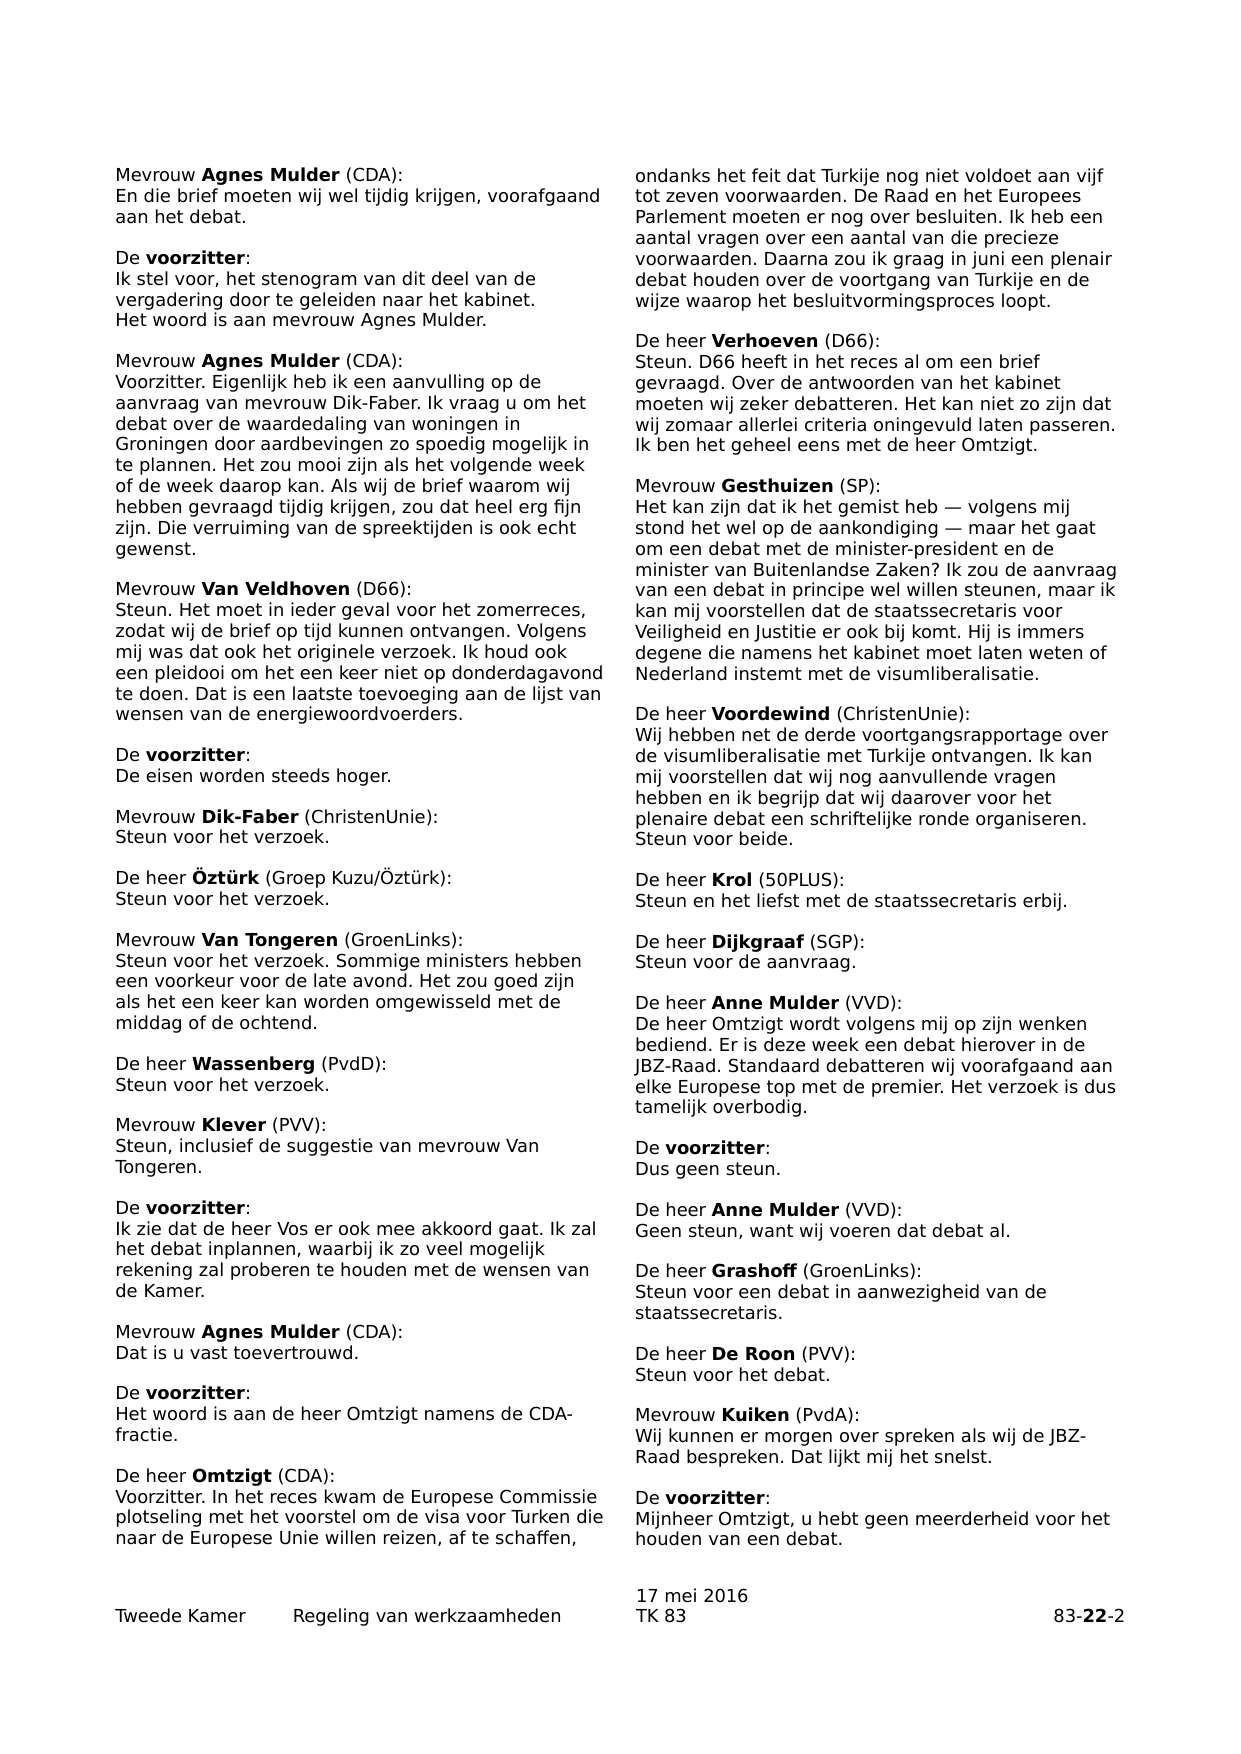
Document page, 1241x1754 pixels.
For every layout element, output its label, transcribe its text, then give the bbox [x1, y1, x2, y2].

text Wij kunnen er morgen over spreken als wij de JBZ-Raad bespreken. Dat lijkt mij het snelst. [635, 1426, 1125, 1467]
text Dus geen steun. [635, 1159, 1125, 1179]
text Voorzitter. In het reces kwam de Europese Commissie plotseling met het voorstel om de visa voor Turken die naar de Europese Unie willen reizen, af te schaffen, [115, 1486, 605, 1549]
text De heer Öztürk (Groep Kuzu/Öztürk): [115, 868, 605, 889]
text Steun voor het verzoek. [115, 827, 605, 848]
text De heer Voordewind (ChristenUnie): [635, 704, 1125, 725]
text Het woord is aan de heer Omtzigt namens de CDA-fractie. [115, 1404, 605, 1446]
text Mevrouw Agnes Mulder (CDA): [115, 165, 605, 186]
text De voorzitter: [635, 1487, 1125, 1508]
text Dat is u vast toevertrouwd. [115, 1342, 605, 1363]
text De heer Omtzigt (CDA): [115, 1466, 605, 1486]
text Geen steun, want wij voeren dat debat al. [635, 1220, 1125, 1241]
text Steun, inclusief de suggestie van mevrouw Van Tongeren. [115, 1136, 605, 1178]
text Het woord is aan mevrouw Agnes Mulder. [115, 310, 605, 331]
text Het kan zijn dat ik het gemist heb — volgens mij stond het wel op de aankondiging — maar het gaat om een debat met de minister-president en de minister van Buitenlandse Zaken? Ik zou de aanvraag van een debat in principe wel willen steunen, maar ik kan mij voorstellen dat de staatssecretaris voor Veiligheid en Justitie er ook bij komt. Hij is immers degene die namens het kabinet moet laten weten of Nederland instemt met de visumliberalisatie. [635, 497, 1125, 684]
text De voorzitter: [115, 745, 605, 766]
text Steun voor het verzoek. Sommige ministers hebben een voorkeur voor de late avond. Het zou goed zijn als het een keer kan worden omgewisseld met de middag of de ochtend. [115, 950, 605, 1034]
text De voorzitter: [115, 248, 605, 268]
text Ik stel voor, het stenogram van dit deel van de vergadering door te geleiden naar het kabinet. [115, 268, 605, 310]
text Steun. Het moet in ieder geval voor het zomerreces, zodat wij de brief op tijd kunnen ontvangen. Volgens mij was dat ook het originele verzoek. Ik houd ook een pleidooi om het een keer niet op donderdagavond te doen. Dat is een laatste toevoeging aan de lijst van wensen van de energiewoordvoerders. [115, 600, 605, 725]
text De heer Omtzigt wordt volgens mij op zijn wenken bediend. Er is deze week een debat hierover in de JBZ-Raad. Standaard debatteren wij voorafgaand aan elke Europese top met de premier. Het verzoek is dus tamelijk overbodig. [635, 1014, 1125, 1118]
text De voorzitter: [115, 1198, 605, 1218]
text Mijnheer Omtzigt, u hebt geen meerderheid voor het houden van een debat. [635, 1508, 1125, 1550]
text De heer Dijkgraaf (SGP): [635, 932, 1125, 952]
text Ik zie dat de heer Vos er ook mee akkoord gaat. Ik zal het debat inplannen, waarbij ik zo veel mogelijk rekening zal proberen te houden met de wensen van de Kamer. [115, 1218, 605, 1302]
text Mevrouw Van Veldhoven (D66): [115, 579, 605, 600]
text Mevrouw Agnes Mulder (CDA): [115, 351, 605, 372]
text Steun voor de aanvraag. [635, 952, 1125, 973]
text Steun en het liefst met de staatssecretaris erbij. [635, 891, 1125, 912]
text ondanks het feit dat Turkije nog niet voldoet aan vijf tot zeven voorwaarden. De Raad en het Europees Parlement moeten er nog over besluiten. Ik heb een aantal vragen over een aantal van die precieze voorwaarden. Daarna zou ik graag in juni een plenair debat houden over de voortgang van Turkije en de wijze waarop het besluitvormingsproces loopt. [635, 165, 1125, 311]
text De heer Verhoeven (D66): [635, 331, 1125, 352]
text De heer Anne Mulder (VVD): [635, 1199, 1125, 1220]
text De heer De Roon (PVV): [635, 1343, 1125, 1364]
text En die brief moeten wij wel tijdig krijgen, voorafgaand aan het debat. [115, 186, 605, 228]
text Voorzitter. Eigenlijk heb ik een aanvulling op de aanvraag van mevrouw Dik-Faber. Ik vraag u om het debat over de waardedaling van woningen in Groningen door aardbevingen zo spoedig mogelijk in te plannen. Het zou mooi zijn als het volgende week of de week daarop kan. Als wij de brief waarom wij hebben gevraagd tijdig krijgen, zou dat heel erg fijn zijn. Die verruiming van de spreektijden is ook echt gewenst. [115, 372, 605, 559]
text Mevrouw Dik-Faber (ChristenUnie): [115, 806, 605, 827]
text De voorzitter: [115, 1383, 605, 1404]
text De heer Krol (50PLUS): [635, 870, 1125, 891]
text De heer Grashoff (GroenLinks): [635, 1261, 1125, 1282]
text Steun voor het debat. [635, 1364, 1125, 1385]
text Mevrouw Agnes Mulder (CDA): [115, 1322, 605, 1342]
text Mevrouw Klever (PVV): [115, 1115, 605, 1136]
text Mevrouw Gesthuizen (SP): [635, 476, 1125, 497]
text Mevrouw Van Tongeren (GroenLinks): [115, 929, 605, 950]
text De heer Wassenberg (PvdD): [115, 1054, 605, 1074]
text Steun. D66 heeft in het reces al om een brief gevraagd. Over de antwoorden van het kabinet moeten wij zeker debatteren. Het kan niet zo zijn dat wij zomaar allerlei criteria oningevuld laten passeren. Ik ben het geheel eens met de heer Omtzigt. [635, 352, 1125, 456]
text De voorzitter: [635, 1138, 1125, 1159]
text Wij hebben net de derde voortgangsrapportage over de visumliberalisatie met Turkije ontvangen. Ik kan mij voorstellen dat wij nog aanvullende vragen hebben en ik begrijp dat wij daarover voor het plenaire debat een schriftelijke ronde organiseren. Steun voor beide. [635, 725, 1125, 850]
text Mevrouw Kuiken (PvdA): [635, 1405, 1125, 1426]
text Steun voor een debat in aanwezigheid van de staatssecretaris. [635, 1282, 1125, 1323]
text Steun voor het verzoek. [115, 1074, 605, 1095]
text De eisen worden steeds hoger. [115, 766, 605, 786]
text De heer Anne Mulder (VVD): [635, 993, 1125, 1014]
text Steun voor het verzoek. [115, 889, 605, 909]
